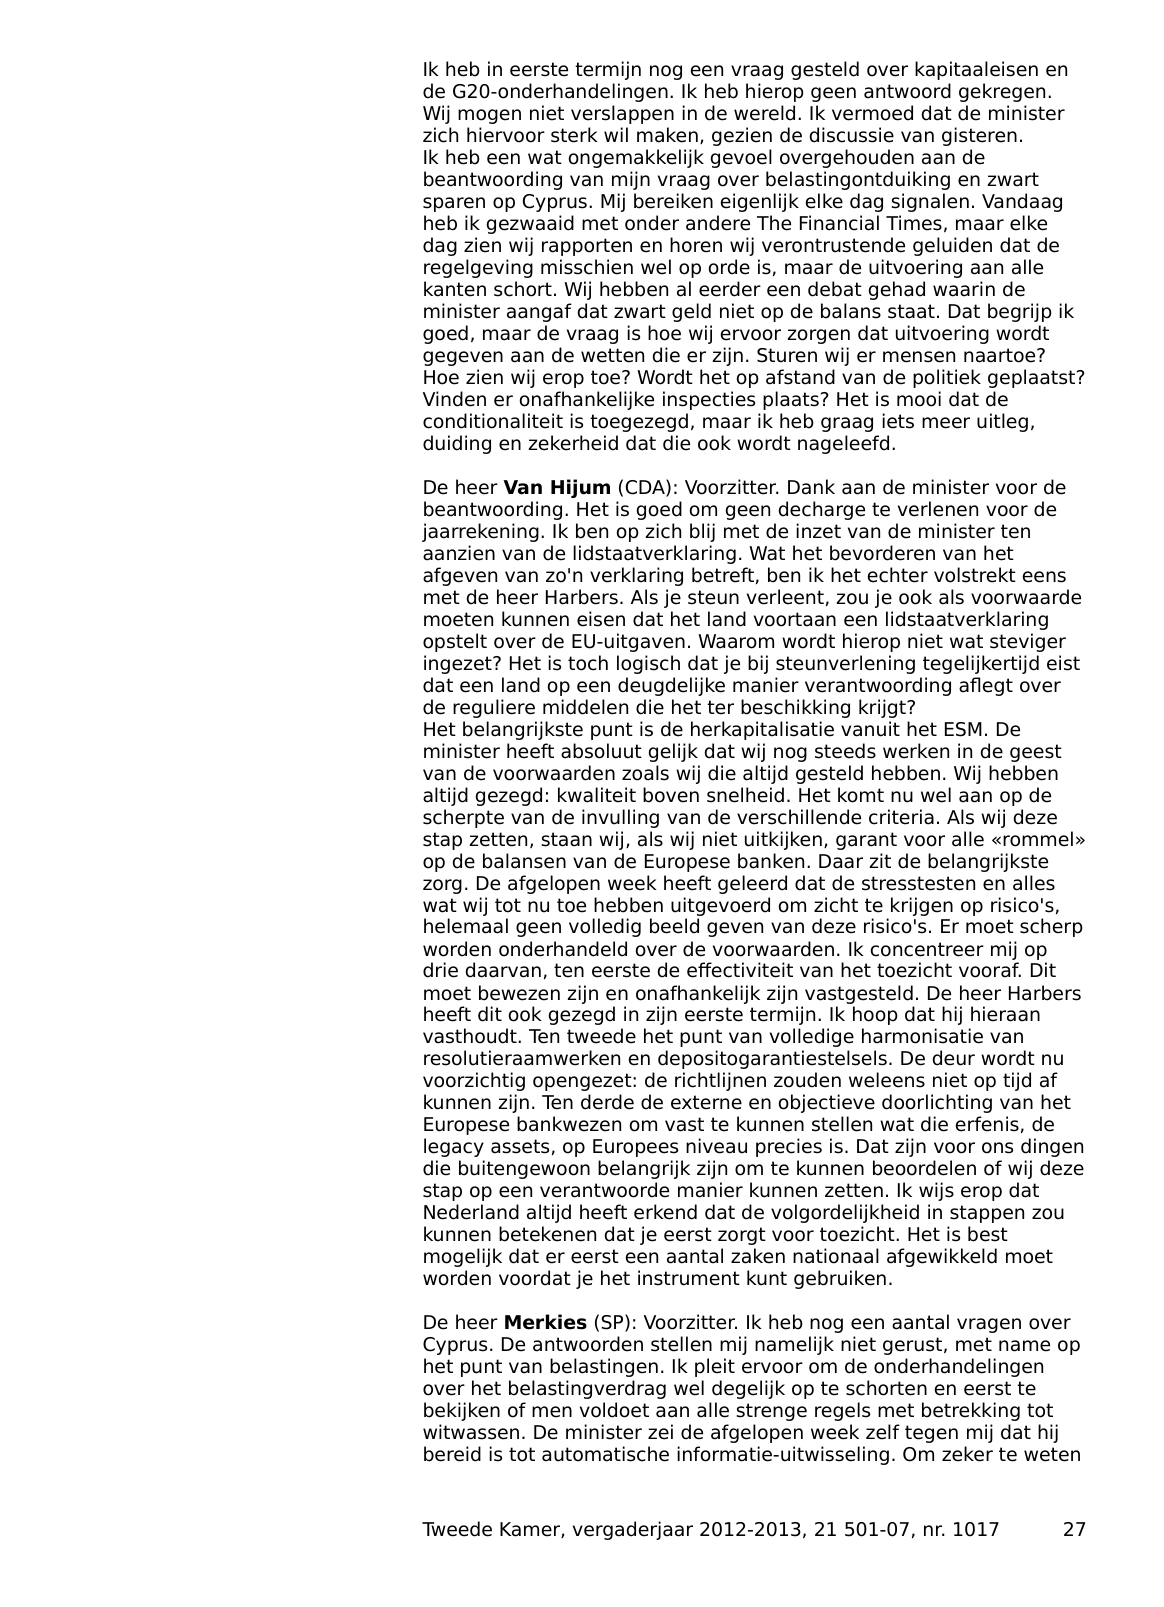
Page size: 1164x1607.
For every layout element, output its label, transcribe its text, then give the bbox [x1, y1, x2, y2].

text Het belangrijkste punt is de herkapitalisatie vanuit het ESM. De minister heeft absoluut gelijk dat wij nog steeds werken in de geest van de voorwaarden zoals wij die altijd gesteld hebben. Wij hebben altijd gezegd: kwaliteit boven snelheid. Het komt nu wel aan op de scherpte van de invulling van de verschillende criteria. Als wij deze stap zetten, staan wij, als wij niet uitkijken, garant voor alle «rommel» op de balansen van de Europese banken. Daar zit de belangrijkste zorg. De afgelopen week heeft geleerd dat de stresstesten en alles wat wij tot nu toe hebben uitgevoerd om zicht te krijgen op risico's, helemaal geen volledig beeld geven van deze risico's. Er moet scherp worden onderhandeld over de voorwaarden. Ik concentreer mij op drie daarvan, ten eerste de effectiviteit van het toezicht vooraf. Dit moet bewezen zijn en onafhankelijk zijn vastgesteld. De heer Harbers heeft dit ook gezegd in zijn eerste termijn. Ik hoop dat hij hieraan vasthoudt. Ten tweede het punt van volledige harmonisatie van resolutieraamwerken en depositogarantiestelsels. De deur wordt nu voorzichtig opengezet: de richtlijnen zouden weleens niet op tijd af kunnen zijn. Ten derde de externe en objectieve doorlichting van het Europese bankwezen om vast te kunnen stellen wat die erfenis, de legacy assets, op Europees niveau precies is. Dat zijn voor ons dingen die buitengewoon belangrijk zijn om te kunnen beoordelen of wij deze stap op een verantwoorde manier kunnen zetten. Ik wijs erop dat Nederland altijd heeft erkend dat de volgordelijkheid in stappen zou kunnen betekenen dat je eerst zorgt voor toezicht. Het is best mogelijk dat er eerst een aantal zaken nationaal afgewikkeld moet worden voordat je het instrument kunt gebruiken. [422, 719, 1087, 1290]
text Ik heb een wat ongemakkelijk gevoel overgehouden aan de beantwoording van mijn vraag over belastingontduiking en zwart sparen op Cyprus. Mij bereiken eigenlijk elke dag signalen. Vandaag heb ik gezwaaid met onder andere The Financial Times, maar elke dag zien wij rapporten en horen wij verontrustende geluiden dat de regelgeving misschien wel op orde is, maar de uitvoering aan alle kanten schort. Wij hebben al eerder een debat gehad waarin de minister aangaf dat zwart geld niet op de balans staat. Dat begrijp ik goed, maar de vraag is hoe wij ervoor zorgen dat uitvoering wordt gegeven aan de wetten die er zijn. Sturen wij er mensen naartoe? Hoe zien wij erop toe? Wordt het op afstand van de politiek geplaatst? Vinden er onafhankelijke inspecties plaats? Het is mooi dat de conditionaliteit is toegezegd, maar ik heb graag iets meer uitleg, duiding en zekerheid dat die ook wordt nageleefd. [422, 147, 1087, 455]
text De heer Van Hijum (CDA): Voorzitter. Dank aan de minister voor de beantwoording. Het is goed om geen decharge te verlenen voor de jaarrekening. Ik ben op zich blij met de inzet van de minister ten aanzien van de lidstaatverklaring. Wat het bevorderen van het afgeven van zo'n verklaring betreft, ben ik het echter volstrekt eens met de heer Harbers. Als je steun verleent, zou je ook als voorwaarde moeten kunnen eisen dat het land voortaan een lidstaatverklaring opstelt over de EU-uitgaven. Waarom wordt hierop niet wat steviger ingezet? Het is toch logisch dat je bij steunverlening tegelijkertijd eist dat een land op een deugdelijke manier verantwoording aflegt over de reguliere middelen die het ter beschikking krijgt? [422, 477, 1087, 719]
text Ik heb in eerste termijn nog een vraag gesteld over kapitaaleisen en de G20-onderhandelingen. Ik heb hierop geen antwoord gekregen. Wij mogen niet verslappen in de wereld. Ik vermoed dat de minister zich hiervoor sterk wil maken, gezien de discussie van gisteren. [422, 59, 1087, 147]
text De heer Merkies (SP): Voorzitter. Ik heb nog een aantal vragen over Cyprus. De antwoorden stellen mij namelijk niet gerust, met name op het punt van belastingen. Ik pleit ervoor om de onderhandelingen over het belastingverdrag wel degelijk op te schorten en eerst te bekijken of men voldoet aan alle strenge regels met betrekking tot witwassen. De minister zei de afgelopen week zelf tegen mij dat hij bereid is tot automatische informatie-uitwisseling. Om zeker te weten [422, 1312, 1087, 1466]
